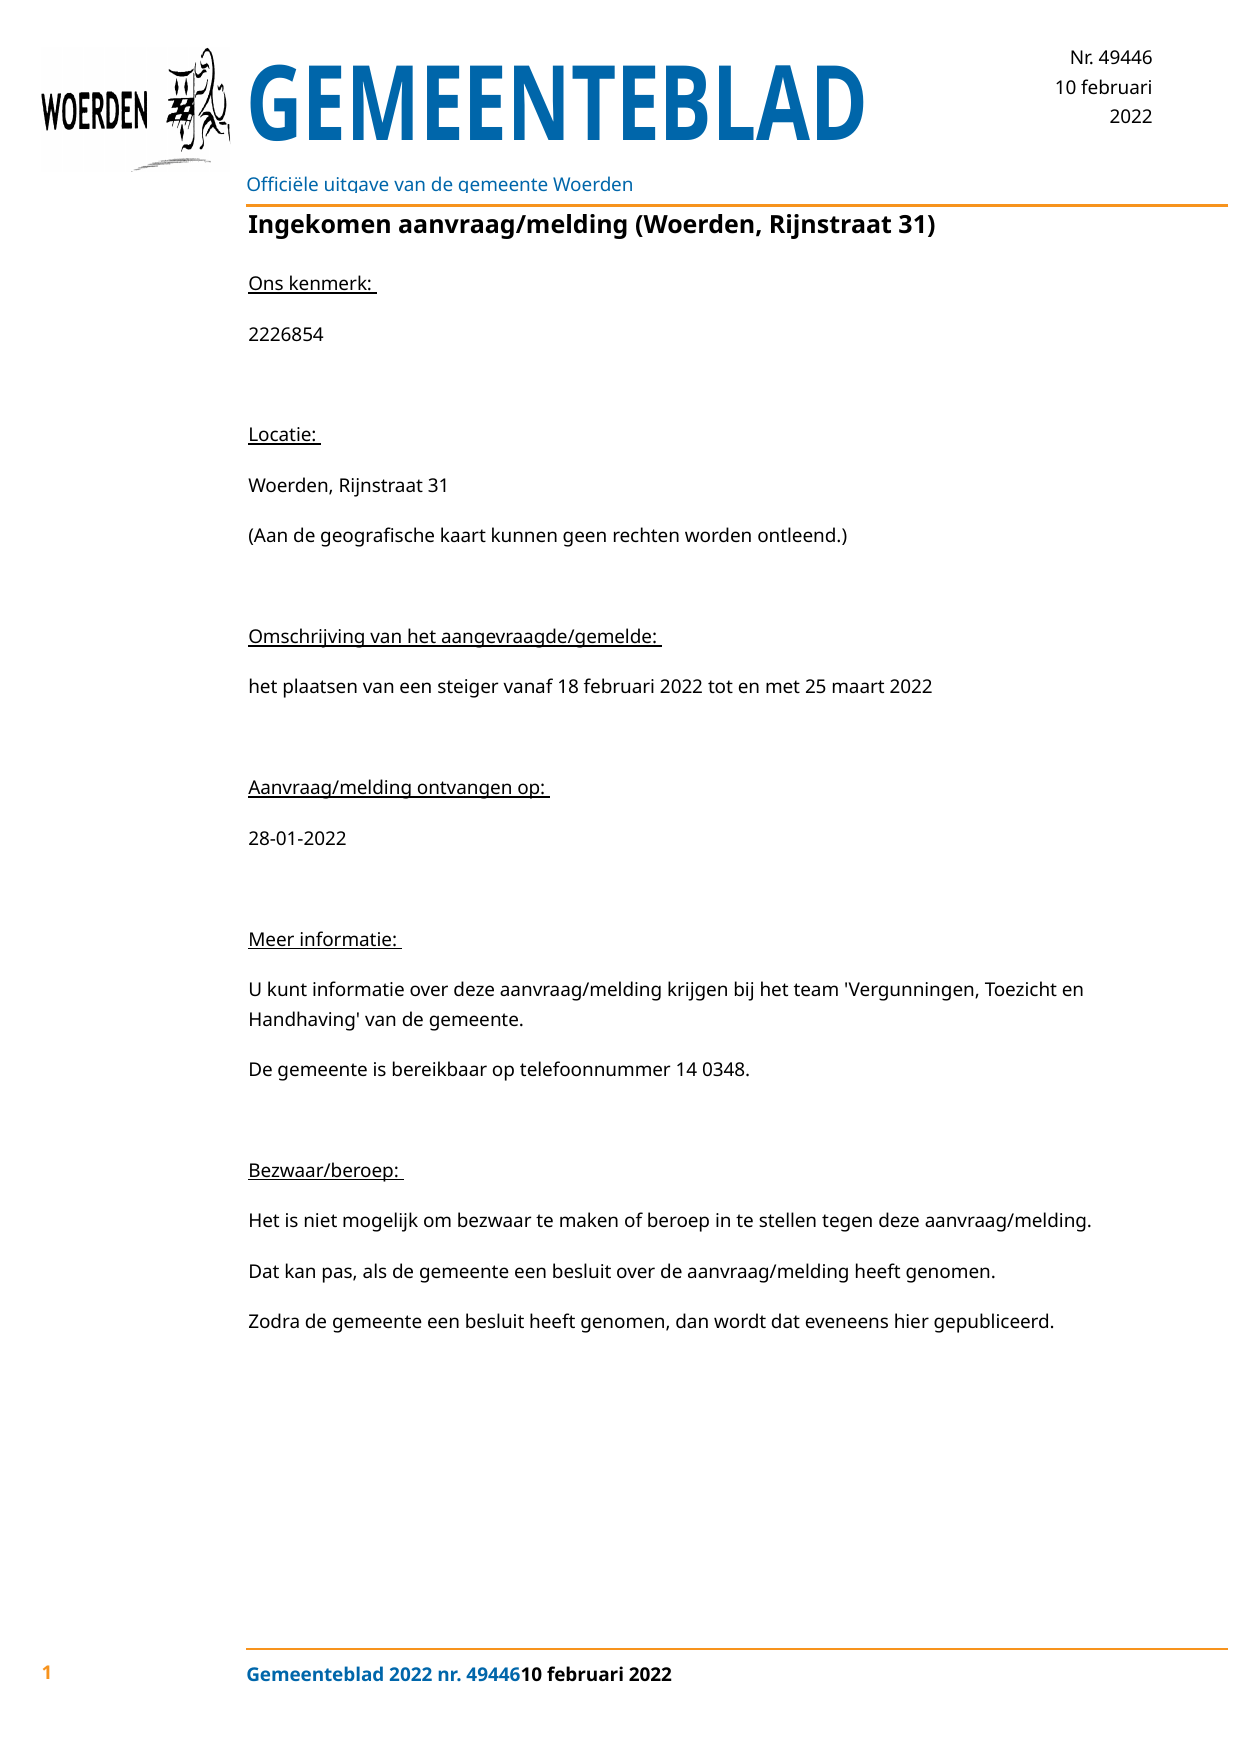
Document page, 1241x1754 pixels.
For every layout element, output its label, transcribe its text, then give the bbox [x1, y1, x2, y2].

text U kunt informatie over deze aanvraag/melding krijgen bij het team 'Vergunningen, Toezicht en Handhaving' van de gemeente. [248, 976, 1152, 1031]
text Locatie: [248, 422, 1152, 447]
text 2226854 [248, 321, 1152, 346]
text Aanvraag/melding ontvangen op: [248, 774, 1152, 800]
text het plaatsen van een steiger vanaf 18 februari 2022 tot en met 25 maart 2022 [248, 674, 1152, 699]
text Woerden, Rijnstraat 31 [248, 472, 1152, 498]
text Ingekomen aanvraag/melding (Woerden, Rijnstraat 31) [248, 207, 1152, 241]
text 28-01-2022 [248, 825, 1152, 851]
text Meer informatie: [248, 926, 1152, 951]
text Dat kan pas, als de gemeente een besluit over de aanvraag/melding heeft genomen. [248, 1258, 1152, 1283]
picture [41, 47, 231, 172]
text Het is niet mogelijk om bezwaar te maken of beroep in te stellen tegen deze aanvraag/melding. [248, 1207, 1152, 1233]
text Bezwaar/beroep: [248, 1157, 1152, 1183]
text Ons kenmerk: [248, 270, 1152, 296]
text Omschrijving van het aangevraagde/gemelde: [248, 623, 1152, 649]
text Zodra de gemeente een besluit heeft genomen, dan wordt dat eveneens hier gepubliceerd. [248, 1308, 1152, 1334]
text De gemeente is bereikbaar op telefoonnummer 14 0348. [248, 1056, 1152, 1082]
text (Aan de geografische kaart kunnen geen rechten worden ontleend.) [248, 522, 1152, 548]
